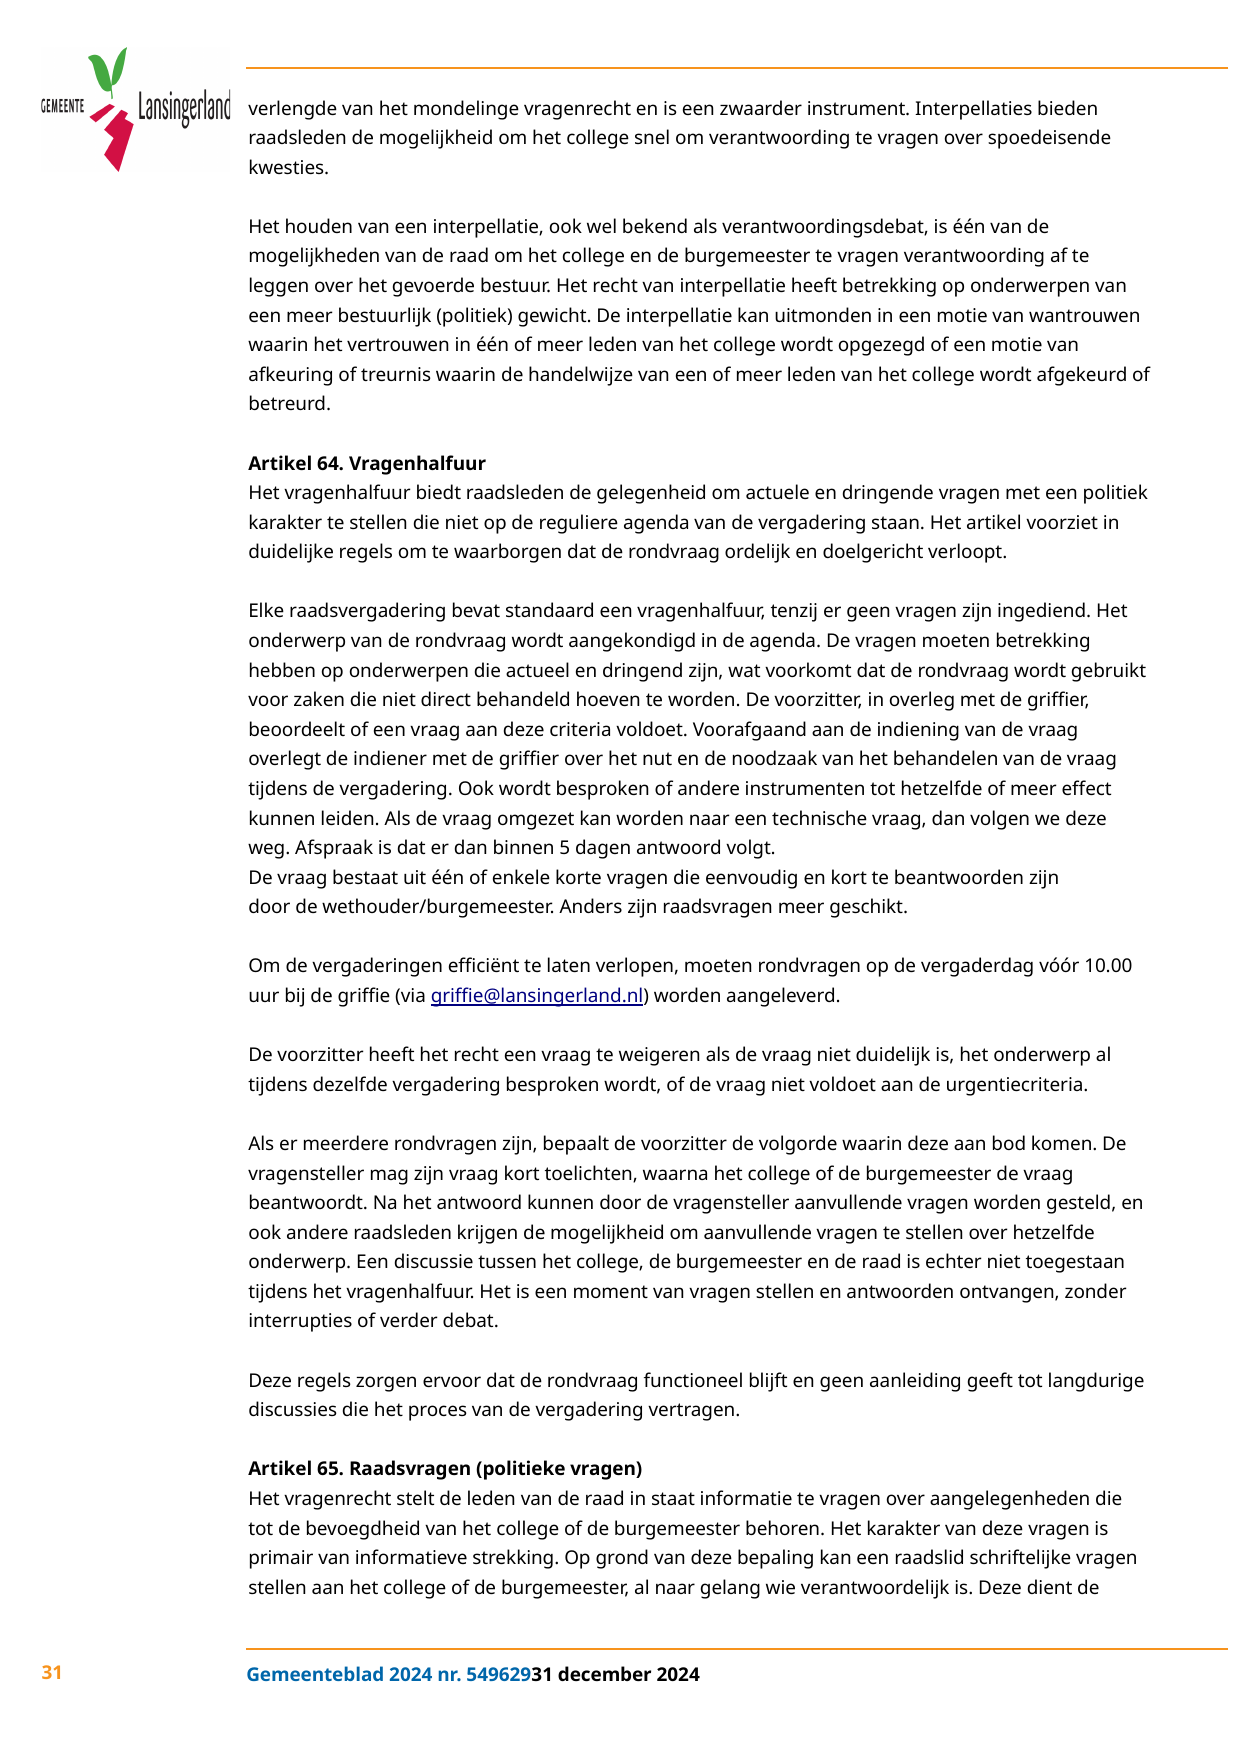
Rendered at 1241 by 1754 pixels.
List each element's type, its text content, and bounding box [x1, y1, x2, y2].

text Het houden van een interpellatie, ook wel bekend als verantwoordingsdebat, is één van de mogelijkheden van de raad om het college en de burgemeester te vragen verantwoording af te leggen over het gevoerde bestuur. Het recht van interpellatie heeft betrekking op onderwerpen van een meer bestuurlijk (politiek) gewicht. De interpellatie kan uitmonden in een motie van wantrouwen waarin het vertrouwen in één of meer leden van het college wordt opgezegd of een motie van afkeuring of treurnis waarin de handelwijze van een of meer leden van het college wordt afgekeurd of betreurd. [248, 213, 1152, 416]
text door de wethouder/burgemeester. Anders zijn raadsvragen meer geschikt. [248, 893, 1152, 919]
text Elke raadsvergadering bevat standaard een vragenhalfuur, tenzij er geen vragen zijn ingediend. Het onderwerp van de rondvraag wordt aangekondigd in de agenda. De vragen moeten betrekking hebben op onderwerpen die actueel en dringend zijn, wat voorkomt dat de rondvraag wordt gebruikt voor zaken die niet direct behandeld hoeven te worden. De voorzitter, in overleg met de griffier, beoordeelt of een vraag aan deze criteria voldoet. Voorafgaand aan de indiening van de vraag overlegt de indiener met de griffier over het nut en de noodzaak van het behandelen van de vraag tijdens de vergadering. Ook wordt besproken of andere instrumenten tot hetzelfde of meer effect kunnen leiden. Als de vraag omgezet kan worden naar een technische vraag, dan volgen we deze weg. Afspraak is dat er dan binnen 5 dagen antwoord volgt. [248, 598, 1152, 860]
text Het vragenrecht stelt de leden van de raad in staat informatie te vragen over aangelegenheden die tot de bevoegdheid van het college of de burgemeester behoren. Het karakter van deze vragen is primair van informatieve strekking. Op grond van deze bepaling kan een raadslid schriftelijke vragen stellen aan het college of de burgemeester, al naar gelang wie verantwoordelijk is. Deze dient de [248, 1485, 1152, 1600]
text De voorzitter heeft het recht een vraag te weigeren als de vraag niet duidelijk is, het onderwerp al tijdens dezelfde vergadering besproken wordt, of de vraag niet voldoet aan de urgentiecriteria. [248, 1041, 1152, 1097]
text De vraag bestaat uit één of enkele korte vragen die eenvoudig en kort te beantwoorden zijn [248, 864, 1152, 890]
text verlengde van het mondelinge vragenrecht en is een zwaarder instrument. Interpellaties bieden raadsleden de mogelijkheid om het college snel om verantwoording te vragen over spoedeisende kwesties. [248, 95, 1152, 180]
text Artikel 65. Raadsvragen (politieke vragen) [248, 1456, 1152, 1481]
text Als er meerdere rondvragen zijn, bepaalt de voorzitter de volgorde waarin deze aan bod komen. De vragensteller mag zijn vraag kort toelichten, waarna het college of de burgemeester de vraag beantwoordt. Na het antwoord kunnen door de vragensteller aanvullende vragen worden gesteld, en ook andere raadsleden krijgen de mogelijkheid om aanvullende vragen te stellen over hetzelfde onderwerp. Een discussie tussen het college, de burgemeester en de raad is echter niet toegestaan tijdens het vragenhalfuur. Het is een moment van vragen stellen en antwoorden ontvangen, zonder interrupties of verder debat. [248, 1130, 1152, 1333]
text Om de vergaderingen efficiënt te laten verlopen, moeten rondvragen op de vergaderdag vóór 10.00 uur bij de griffie (via griffie@lansingerland.nl) worden aangeleverd. [248, 953, 1152, 1008]
text Artikel 64. Vragenhalfuur [248, 450, 1152, 476]
picture [41, 47, 231, 172]
text Het vragenhalfuur biedt raadsleden de gelegenheid om actuele en dringende vragen met een politiek karakter te stellen die niet op de reguliere agenda van de vergadering staan. Het artikel voorziet in duidelijke regels om te waarborgen dat de rondvraag ordelijk en doelgericht verloopt. [248, 479, 1152, 564]
text Deze regels zorgen ervoor dat de rondvraag functioneel blijft en geen aanleiding geeft tot langdurige discussies die het proces van de vergadering vertragen. [248, 1367, 1152, 1422]
